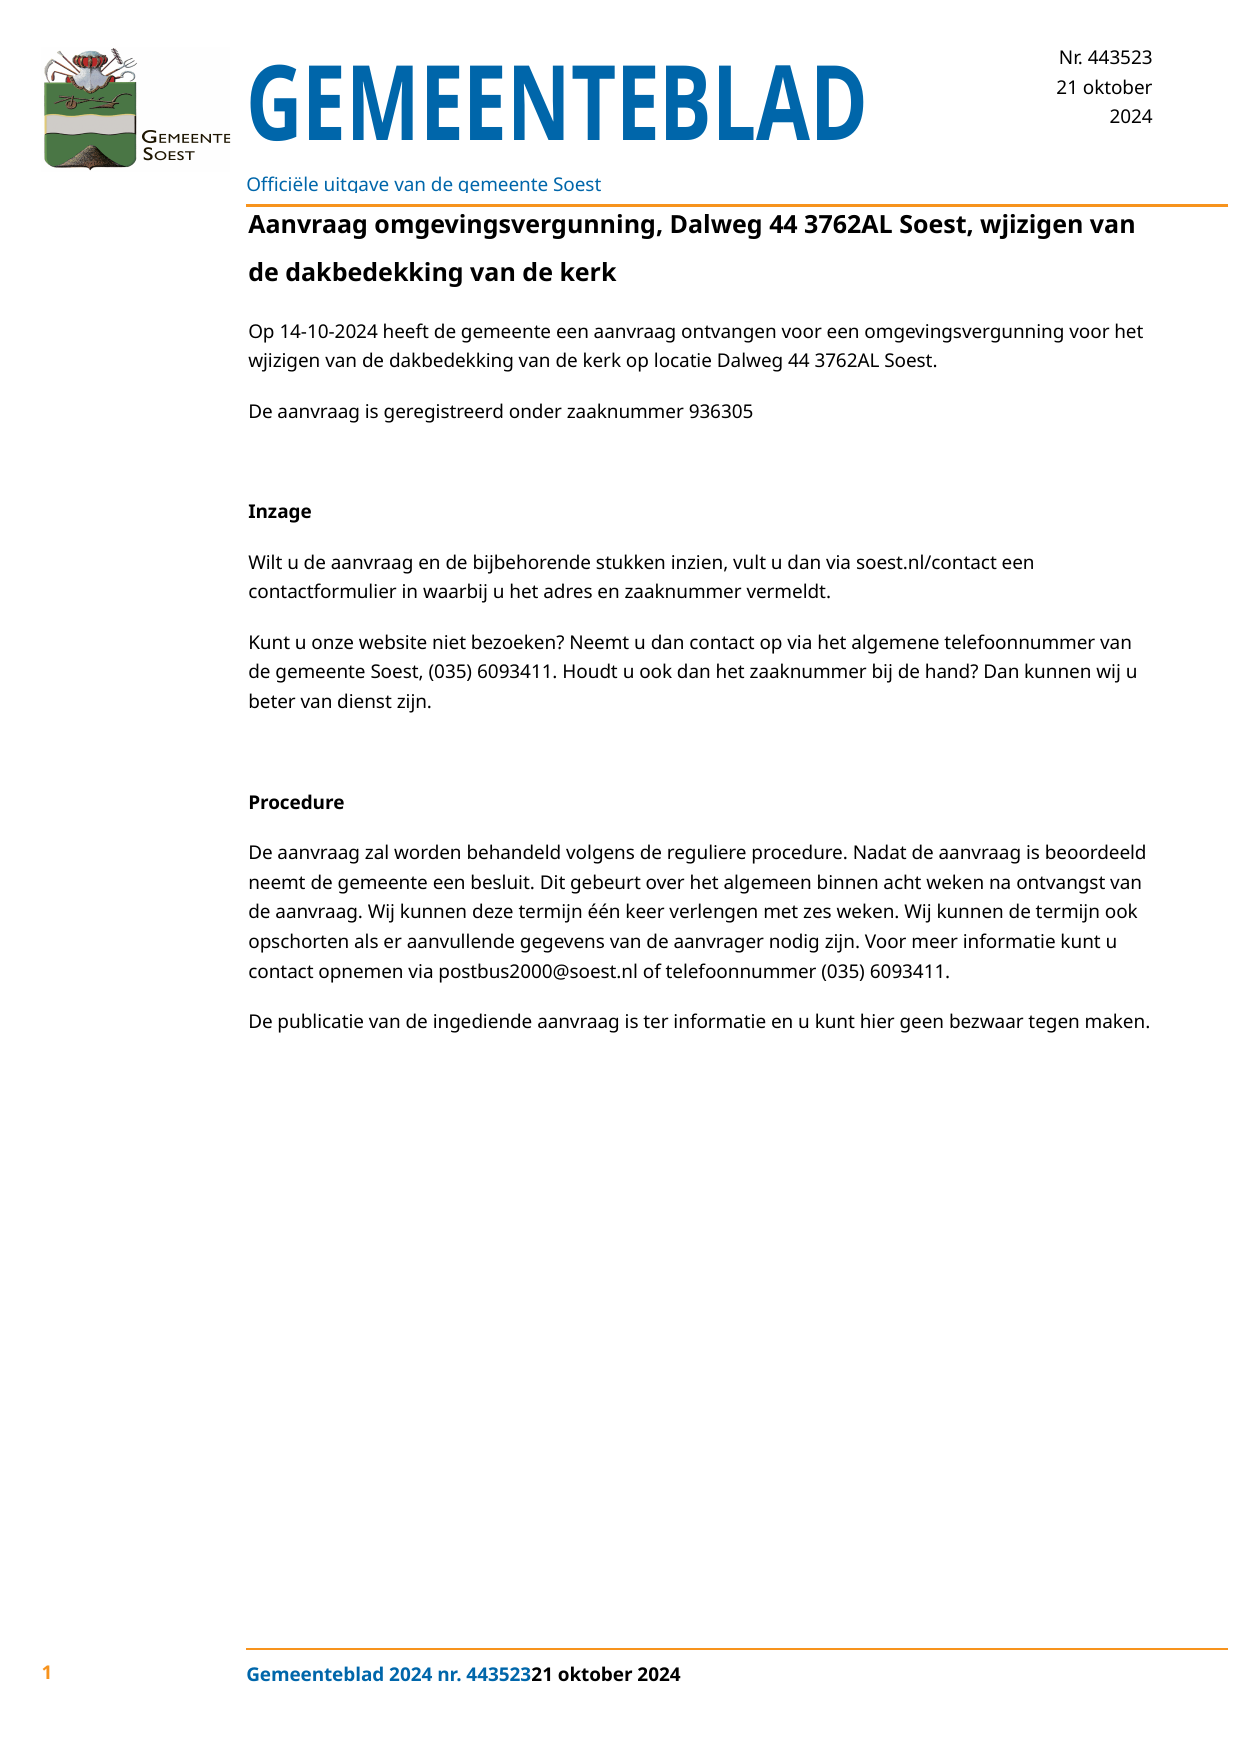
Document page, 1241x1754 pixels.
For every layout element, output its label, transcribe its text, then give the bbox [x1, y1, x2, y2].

text Procedure [248, 789, 1152, 815]
text Wilt u de aanvraag en de bijbehorende stukken inzien, vult u dan via soest.nl/contact een contactformulier in waarbij u het adres en zaaknummer vermeldt. [248, 549, 1152, 604]
text De aanvraag zal worden behandeld volgens de reguliere procedure. Nadat de aanvraag is beoordeeld neemt de gemeente een besluit. Dit gebeurt over het algemeen binnen acht weken na ontvangst van de aanvraag. Wij kunnen deze termijn één keer verlengen met zes weken. Wij kunnen de termijn ook opschorten als er aanvullende gegevens van de aanvrager nodig zijn. Voor meer informatie kunt u contact opnemen via postbus2000@soest.nl of telefoonnummer (035) 6093411. [248, 839, 1152, 984]
text Aanvraag omgevingsvergunning, Dalweg 44 3762AL Soest, wjizigen van de dakbedekking van de kerk [248, 207, 1152, 288]
picture [41, 47, 231, 172]
text De aanvraag is geregistreerd onder zaaknummer 936305 [248, 398, 1152, 424]
text De publicatie van de ingediende aanvraag is ter informatie en u kunt hier geen bezwaar tegen maken. [248, 1008, 1152, 1034]
text Op 14-10-2024 heeft de gemeente een aanvraag ontvangen voor een omgevingsvergunning voor het wjizigen van de dakbedekking van de kerk op locatie Dalweg 44 3762AL Soest. [248, 318, 1152, 373]
text Kunt u onze website niet bezoeken? Neemt u dan contact op via het algemene telefoonnummer van de gemeente Soest, (035) 6093411. Houdt u ook dan het zaaknummer bij de hand? Dan kunnen wij u beter van dienst zijn. [248, 629, 1152, 714]
text Inzage [248, 499, 1152, 524]
